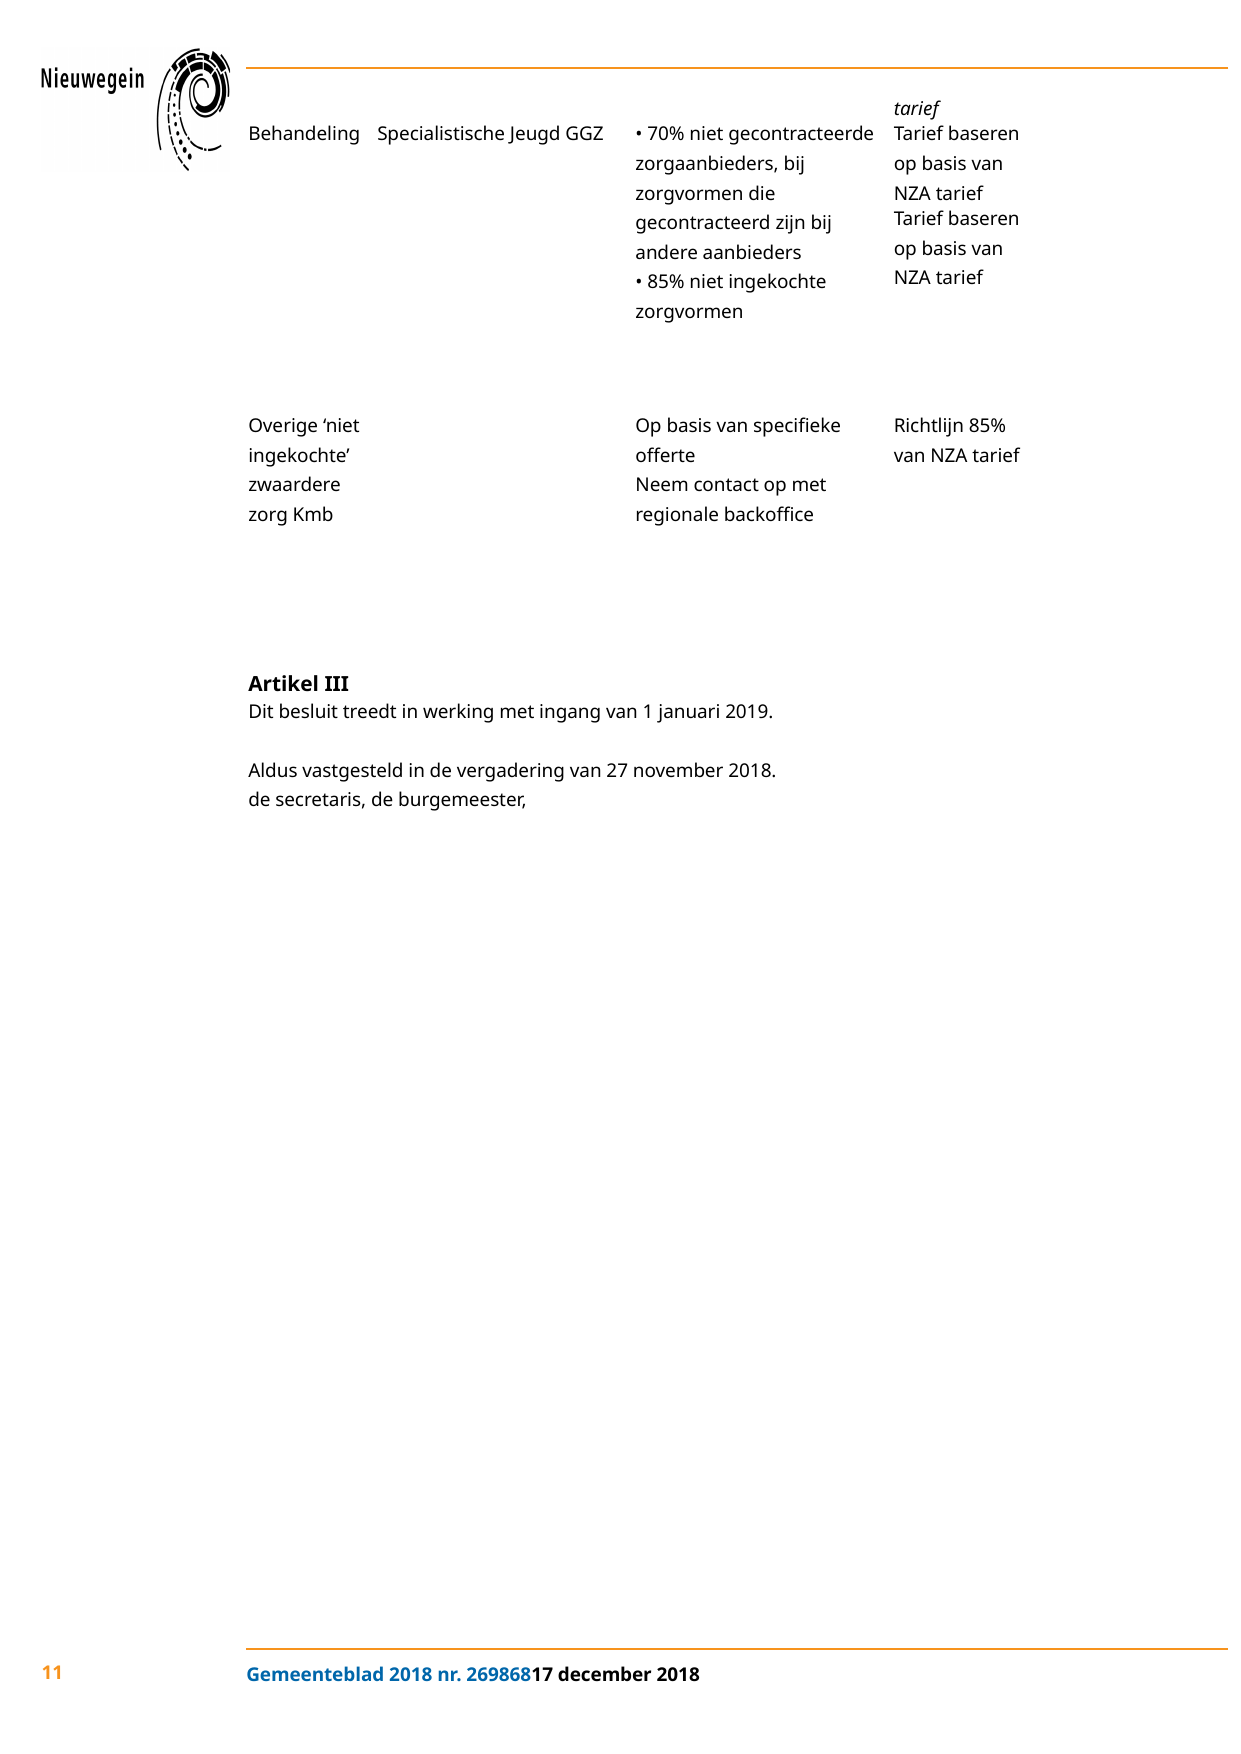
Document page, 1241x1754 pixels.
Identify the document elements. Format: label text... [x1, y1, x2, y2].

table_cell Richtlijn 85% van NZA tarief [894, 413, 1022, 586]
table_cell Behandeling [248, 121, 377, 412]
table_cell Op basis van specifieke offerte Neem contact op met regionale backoffice [635, 413, 893, 586]
table_cell tarief [894, 95, 1022, 121]
table_cell [377, 413, 506, 586]
table_cell Tarief baseren op basis van NZA tarief [894, 121, 1022, 205]
text Aldus vastgesteld in de vergadering van 27 november 2018. [248, 757, 1152, 783]
table_cell Overige ‘niet ingekochte’ zwaardere zorg Kmb [248, 413, 377, 586]
table_cell Specialistische Jeugd GGZ [377, 121, 635, 412]
text Artikel III [248, 669, 1152, 698]
picture [41, 47, 231, 172]
table_cell • 70% niet gecontracteerde zorgaanbieders, bij zorgvormen die gecontracteerd zijn bij andere aanbieders • 85% niet ingekochte zorgvormen [635, 121, 893, 412]
table_cell [248, 95, 635, 121]
table_cell [506, 413, 635, 586]
text de secretaris, de burgemeester, [248, 787, 1152, 812]
text Dit besluit treedt in werking met ingang van 1 januari 2019. [248, 698, 1152, 723]
table_cell Tarief baseren op basis van NZA tarief [894, 205, 1022, 412]
table_cell [635, 95, 893, 121]
